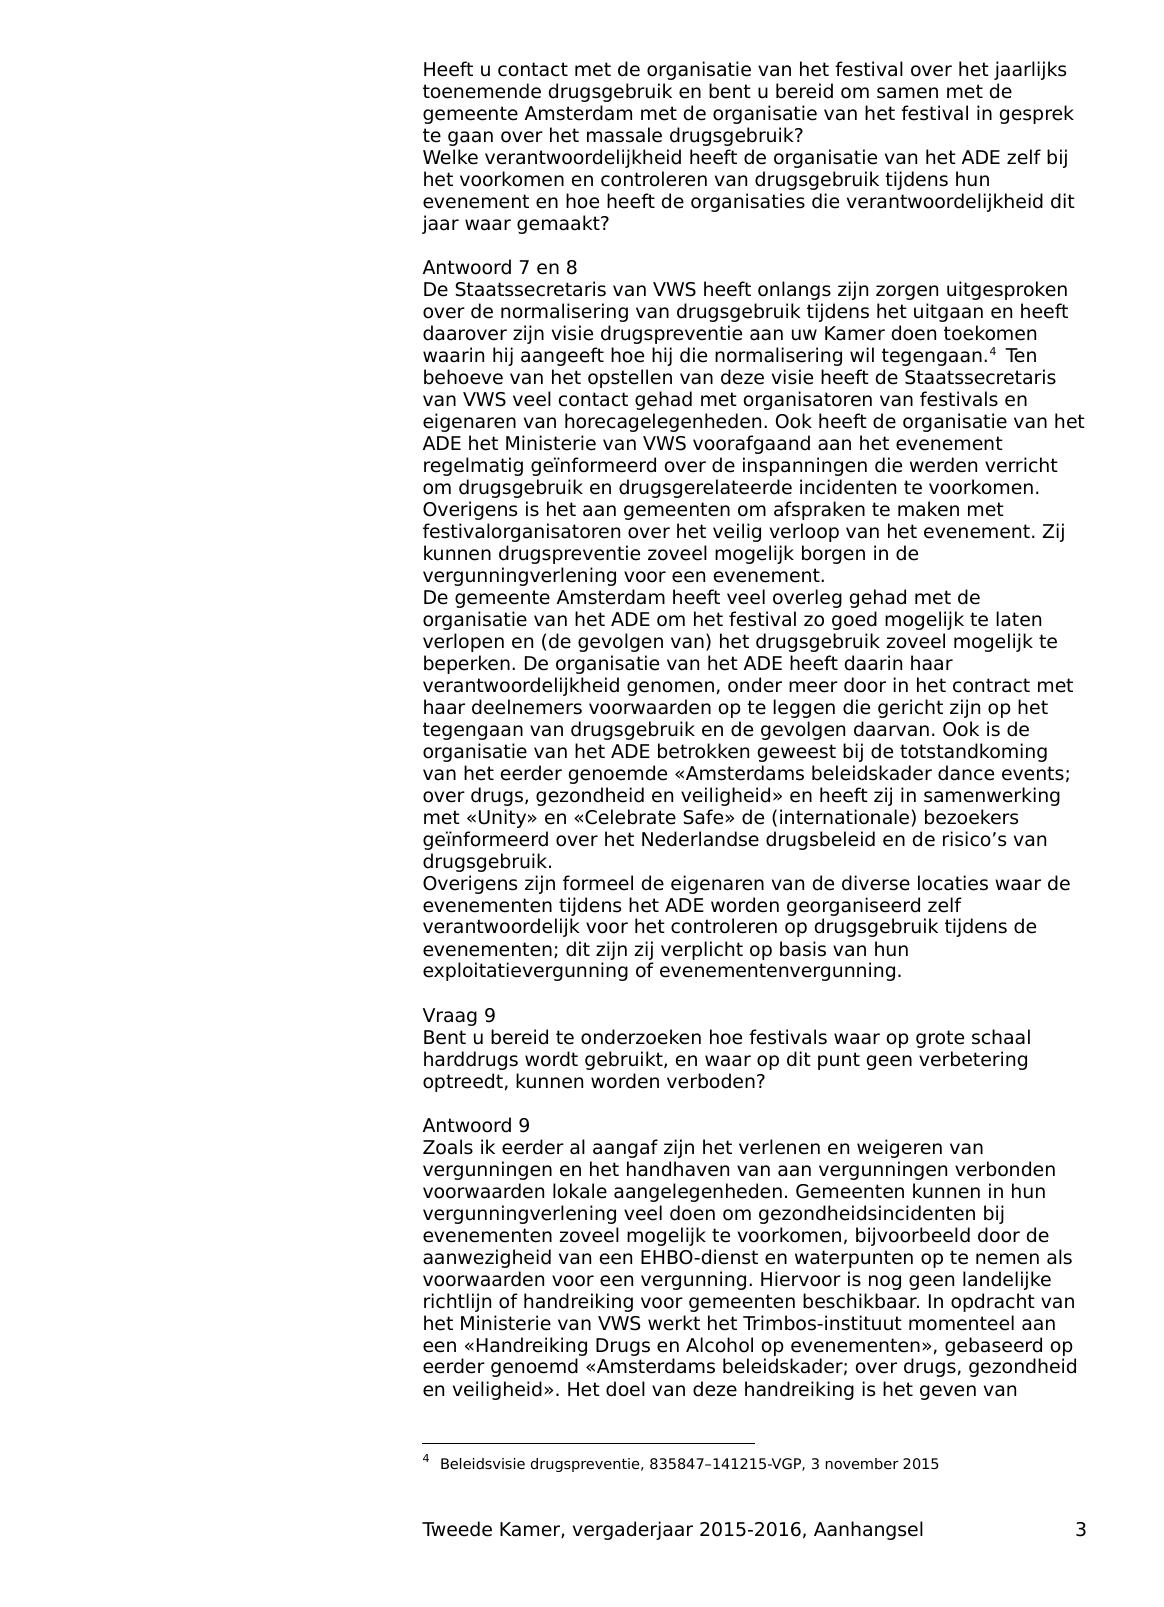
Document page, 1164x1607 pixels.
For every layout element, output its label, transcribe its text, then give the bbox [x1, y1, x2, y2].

text De Staatssecretaris van VWS heeft onlangs zijn zorgen uitgesproken over de normalisering van drugsgebruik tijdens het uitgaan en heeft daarover zijn visie drugspreventie aan uw Kamer doen toekomen waarin hij aangeeft hoe hij die normalisering wil tegengaan. Ten behoeve van het opstellen van deze visie heeft de Staatssecretaris van VWS veel contact gehad met organisatoren van festivals en eigenaren van horecagelegenheden. Ook heeft de organisatie van het ADE het Ministerie van VWS voorafgaand aan het evenement regelmatig geïnformeerd over de inspanningen die werden verricht om drugsgebruik en drugsgerelateerde incidenten te voorkomen. Overigens is het aan gemeenten om afspraken te maken met festivalorganisatoren over het veilig verloop van het evenement. Zij kunnen drugspreventie zoveel mogelijk borgen in de vergunningverlening voor een evenement. [422, 279, 1087, 587]
text Bent u bereid te onderzoeken hoe festivals waar op grote schaal harddrugs wordt gebruikt, en waar op dit punt geen verbetering optreedt, kunnen worden verboden? [422, 1027, 1087, 1092]
text Beleidsvisie drugspreventie, 835847–141215-VGP, 3 november 2015 [422, 1452, 1087, 1474]
text Welke verantwoordelijkheid heeft de organisatie van het ADE zelf bij het voorkomen en controleren van drugsgebruik tijdens hun evenement en hoe heeft de organisaties die verantwoordelijkheid dit jaar waar gemaakt? [422, 147, 1087, 235]
text Antwoord 7 en 8 [422, 257, 1087, 279]
text Heeft u contact met de organisatie van het festival over het jaarlijks toenemende drugsgebruik en bent u bereid om samen met de gemeente Amsterdam met de organisatie van het festival in gesprek te gaan over het massale drugsgebruik? [422, 59, 1087, 147]
text Antwoord 9 [422, 1115, 1087, 1137]
text Overigens zijn formeel de eigenaren van de diverse locaties waar de evenementen tijdens het ADE worden georganiseerd zelf verantwoordelijk voor het controleren op drugsgebruik tijdens de evenementen; dit zijn zij verplicht op basis van hun exploitatievergunning of evenementenvergunning. [422, 872, 1087, 982]
text Zoals ik eerder al aangaf zijn het verlenen en weigeren van vergunningen en het handhaven van aan vergunningen verbonden voorwaarden lokale aangelegenheden. Gemeenten kunnen in hun vergunningverlening veel doen om gezondheidsincidenten bij evenementen zoveel mogelijk te voorkomen, bijvoorbeeld door de aanwezigheid van een EHBO-dienst en waterpunten op te nemen als voorwaarden voor een vergunning. Hiervoor is nog geen landelijke richtlijn of handreiking voor gemeenten beschikbaar. In opdracht van het Ministerie van VWS werkt het Trimbos-instituut momenteel aan een «Handreiking Drugs en Alcohol op evenementen», gebaseerd op eerder genoemd «Amsterdams beleidskader; over drugs, gezondheid en veiligheid». Het doel van deze handreiking is het geven van [422, 1137, 1087, 1400]
text Vraag 9 [422, 1004, 1087, 1027]
text De gemeente Amsterdam heeft veel overleg gehad met de organisatie van het ADE om het festival zo goed mogelijk te laten verlopen en (de gevolgen van) het drugsgebruik zoveel mogelijk te beperken. De organisatie van het ADE heeft daarin haar verantwoordelijkheid genomen, onder meer door in het contract met haar deelnemers voorwaarden op te leggen die gericht zijn op het tegengaan van drugsgebruik en de gevolgen daarvan. Ook is de organisatie van het ADE betrokken geweest bij de totstandkoming van het eerder genoemde «Amsterdams beleidskader dance events; over drugs, gezondheid en veiligheid» en heeft zij in samenwerking met «Unity» en «Celebrate Safe» de (internationale) bezoekers geïnformeerd over het Nederlandse drugsbeleid en de risico’s van drugsgebruik. [422, 587, 1087, 872]
